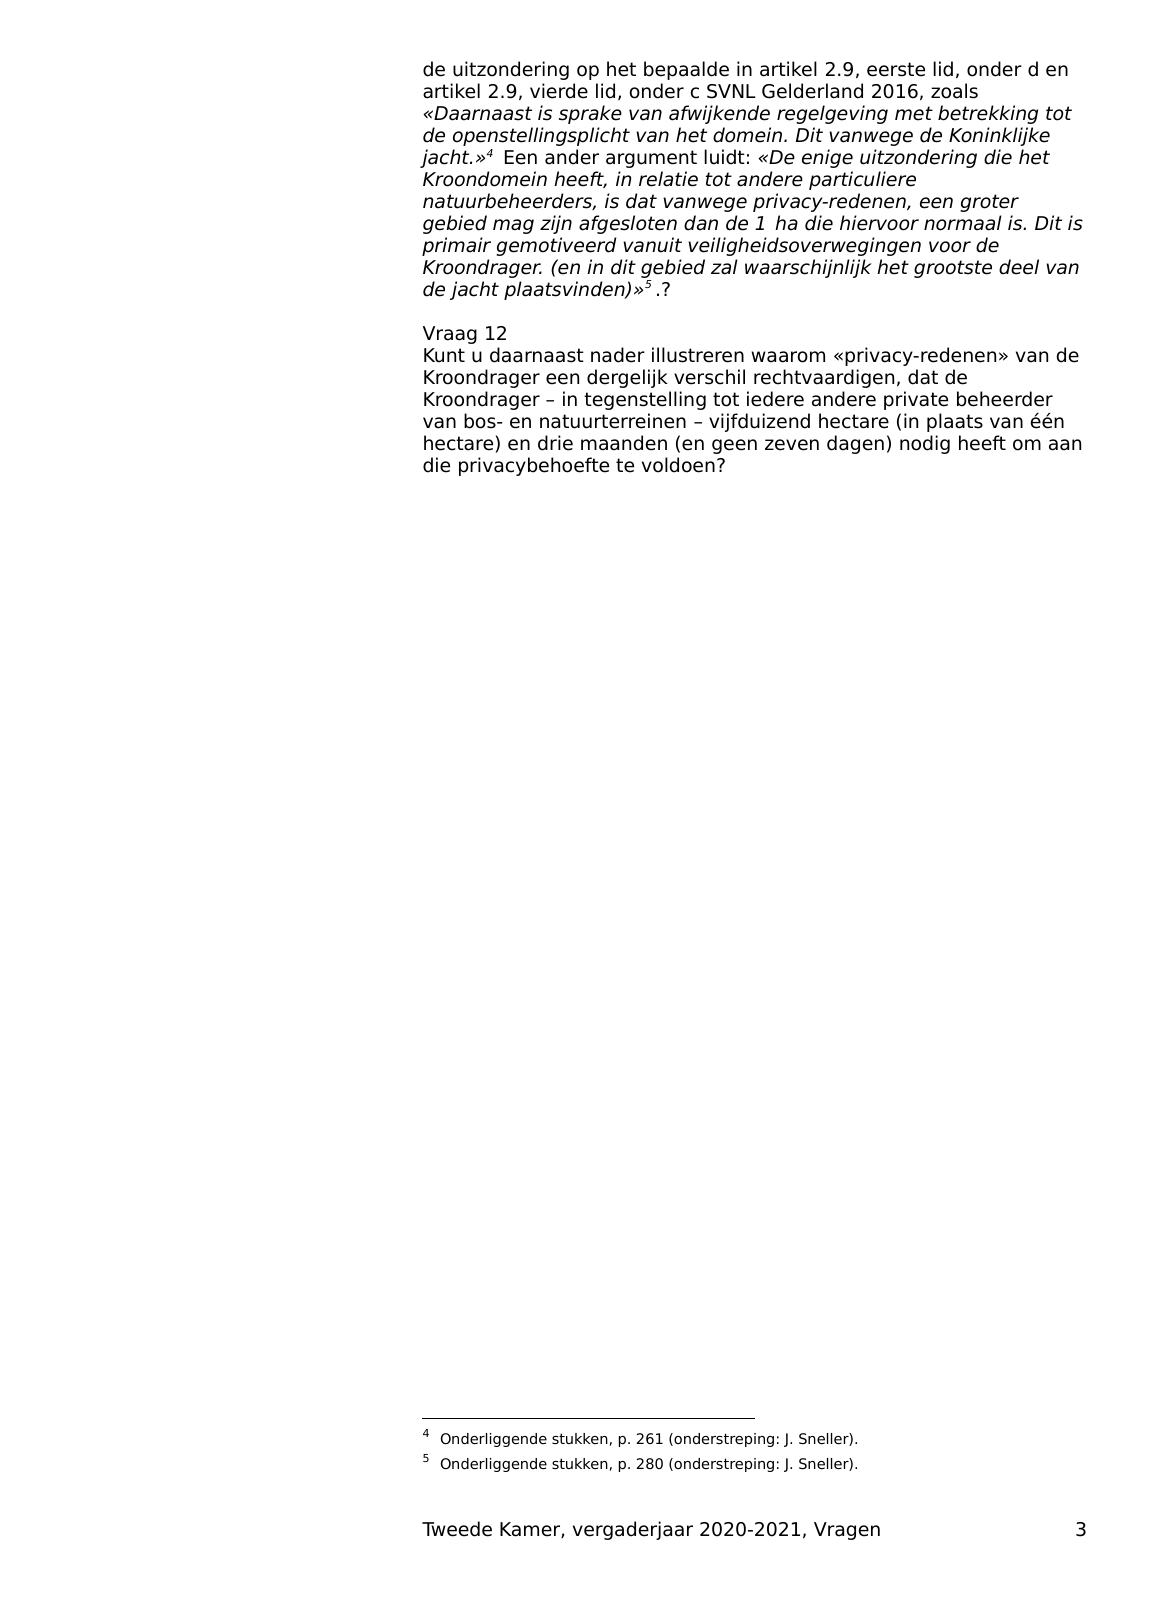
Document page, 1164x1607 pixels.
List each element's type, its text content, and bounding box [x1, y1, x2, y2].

text Vraag 12 [422, 323, 1087, 345]
text Onderliggende stukken, p. 280 (onderstreping: J. Sneller). [422, 1452, 1087, 1474]
text Onderliggende stukken, p. 261 (onderstreping: J. Sneller). [422, 1427, 1087, 1449]
text Kunt u daarnaast nader illustreren waarom «privacy-redenen» van de Kroondrager een dergelijk verschil rechtvaardigen, dat de Kroondrager – in tegenstelling tot iedere andere private beheerder van bos- en natuurterreinen – vijfduizend hectare (in plaats van één hectare) en drie maanden (en geen zeven dagen) nodig heeft om aan die privacybehoefte te voldoen? [422, 345, 1087, 477]
text de uitzondering op het bepaalde in artikel 2.9, eerste lid, onder d en artikel 2.9, vierde lid, onder c SVNL Gelderland 2016, zoals «Daarnaast is sprake van afwijkende regelgeving met betrekking tot de openstellingsplicht van het domein. Dit vanwege de Koninklijke jacht.» Een ander argument luidt: «De enige uitzondering die het Kroondomein heeft, in relatie tot andere particuliere natuurbeheerders, is dat vanwege privacy-redenen, een groter gebied mag zijn afgesloten dan de 1 ha die hiervoor normaal is. Dit is primair gemotiveerd vanuit veiligheidsoverwegingen voor de Kroondrager. (en in dit gebied zal waarschijnlijk het grootste deel van de jacht plaatsvinden)».? [422, 59, 1087, 301]
